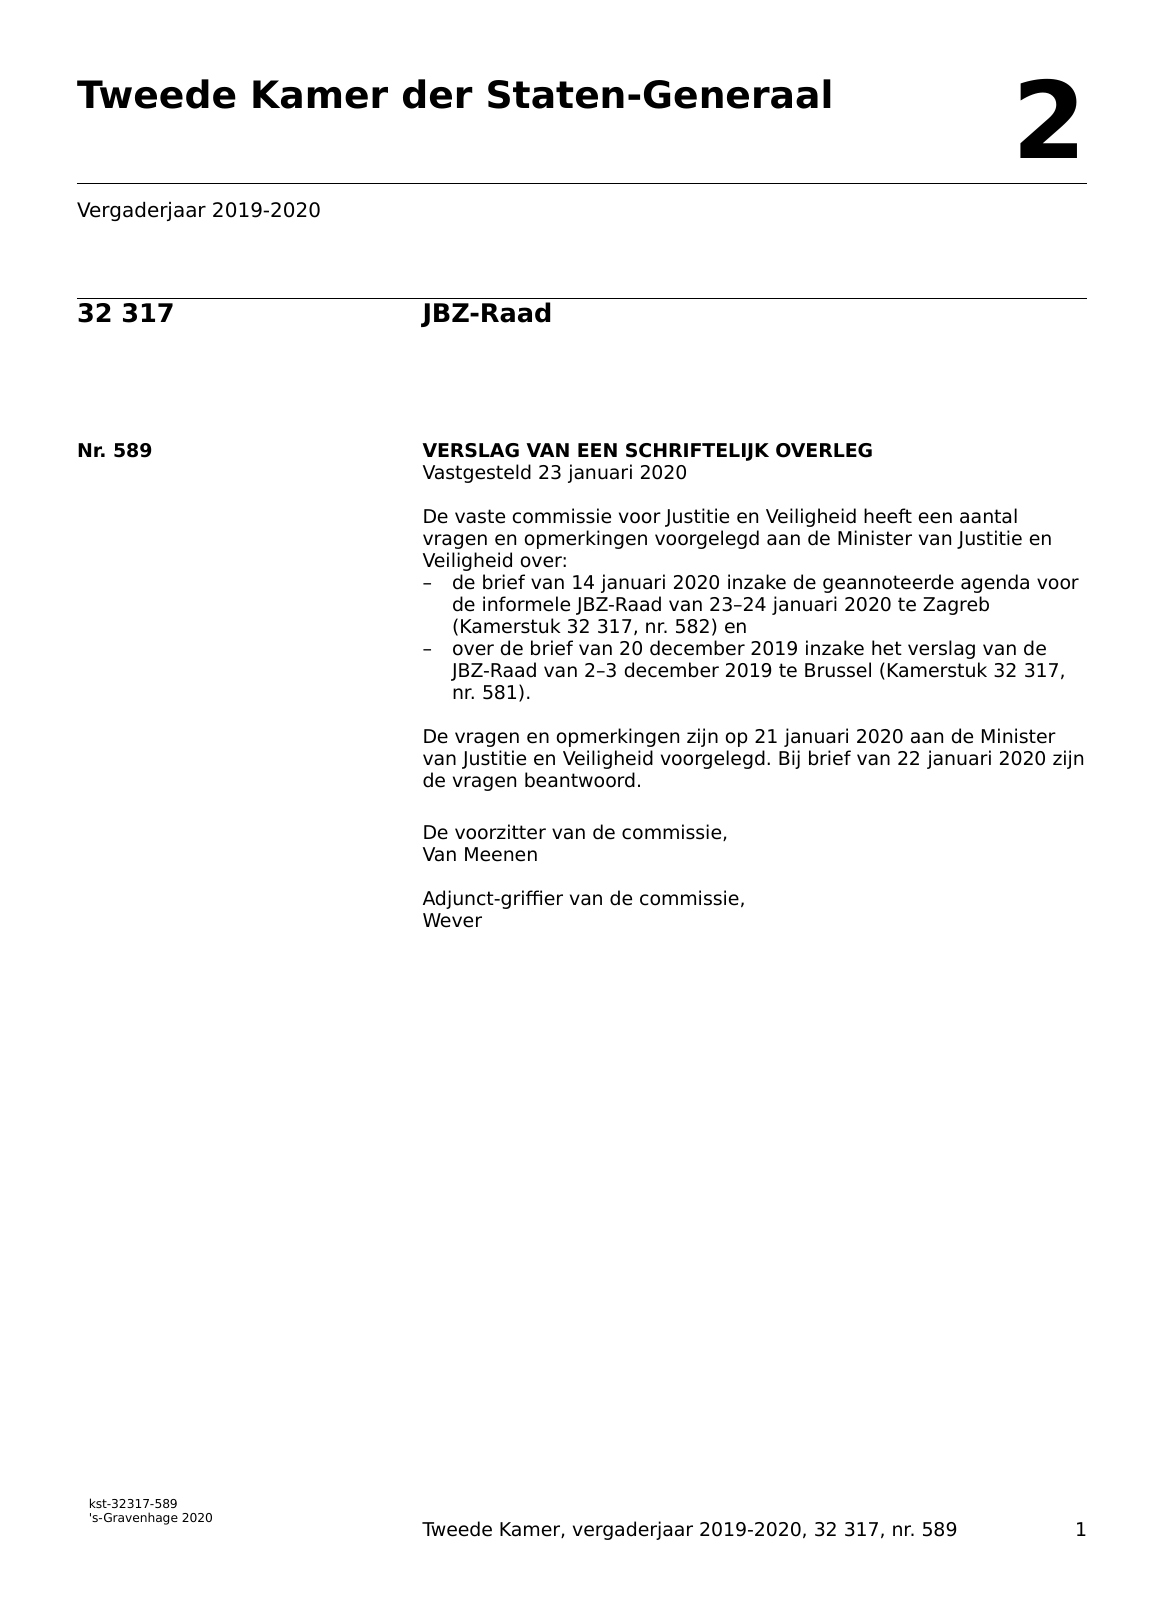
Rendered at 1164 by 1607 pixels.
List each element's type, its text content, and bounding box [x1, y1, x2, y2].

subtitle 32 317 JBZ-Raad [77, 299, 1087, 329]
text – de brief van 14 januari 2020 inzake de geannoteerde agenda voor de informele JBZ-Raad van 23–24 januari 2020 te Zagreb (Kamerstuk 32 317, nr. 582) en [422, 572, 1087, 638]
table_header Tweede Kamer der Staten-Generaal [77, 59, 886, 183]
table_header 2 [886, 59, 1087, 183]
text De vaste commissie voor Justitie en Veiligheid heeft een aantal vragen en opmerkingen voorgelegd aan de Minister van Justitie en Veiligheid over: [422, 506, 1087, 572]
text De vragen en opmerkingen zijn op 21 januari 2020 aan de Minister van Justitie en Veiligheid voorgelegd. Bij brief van 22 januari 2020 zijn de vragen beantwoord. [422, 726, 1087, 792]
text 's-Gravenhage 2020 [88, 1511, 323, 1525]
text De voorzitter van de commissie, Van Meenen [422, 822, 1087, 866]
text Vastgesteld 23 januari 2020 [422, 462, 1087, 484]
text – over de brief van 20 december 2019 inzake het verslag van de JBZ-Raad van 2–3 december 2019 te Brussel (Kamerstuk 32 317, nr. 581). [422, 638, 1087, 704]
text kst-32317-589 [88, 1497, 323, 1511]
text Adjunct-griffier van de commissie, Wever [422, 888, 1087, 932]
table_cell Vergaderjaar 2019-2020 [77, 184, 1087, 298]
subtitle Nr. 589 VERSLAG VAN EEN SCHRIFTELIJK OVERLEG [77, 440, 1087, 462]
